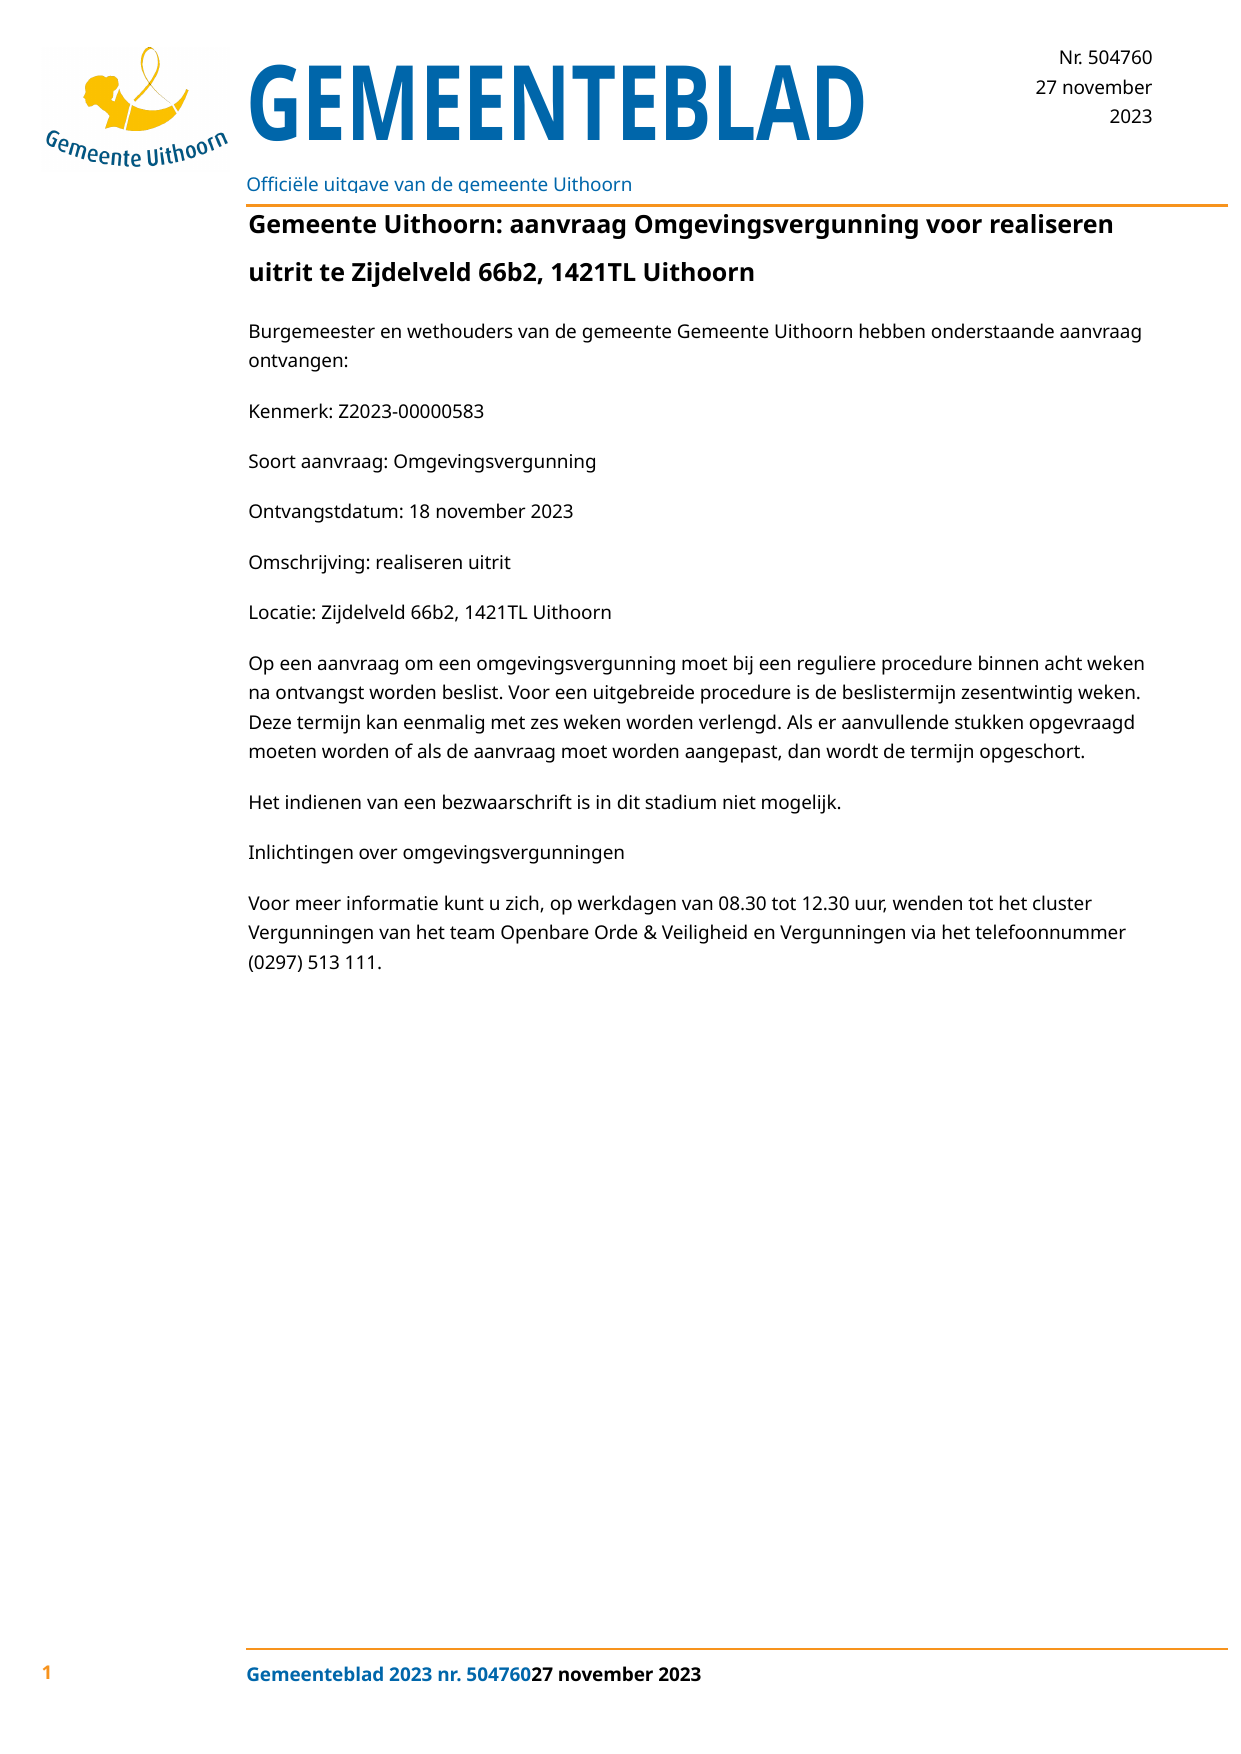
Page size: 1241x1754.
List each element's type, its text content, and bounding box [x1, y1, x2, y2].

text Inlichtingen over omgevingsvergunningen [248, 839, 1152, 865]
text Het indienen van een bezwaarschrift is in dit stadium niet mogelijk. [248, 789, 1152, 815]
text Kenmerk: Z2023-00000583 [248, 398, 1152, 424]
text Voor meer informatie kunt u zich, op werkdagen van 08.30 tot 12.30 uur, wenden tot het cluster Vergunningen van het team Openbare Orde & Veiligheid en Vergunningen via het telefoonnummer (0297) 513 111. [248, 890, 1152, 975]
text Soort aanvraag: Omgevingsvergunning [248, 448, 1152, 474]
picture [41, 47, 231, 172]
text Gemeente Uithoorn: aanvraag Omgevingsvergunning voor realiseren uitrit te Zijdelveld 66b2, 1421TL Uithoorn [248, 207, 1152, 288]
text Burgemeester en wethouders van de gemeente Gemeente Uithoorn hebben onderstaande aanvraag ontvangen: [248, 318, 1152, 373]
text Ontvangstdatum: 18 november 2023 [248, 499, 1152, 524]
text Locatie: Zijdelveld 66b2, 1421TL Uithoorn [248, 599, 1152, 625]
text Op een aanvraag om een omgevingsvergunning moet bij een reguliere procedure binnen acht weken na ontvangst worden beslist. Voor een uitgebreide procedure is de beslistermijn zesentwintig weken. Deze termijn kan eenmalig met zes weken worden verlengd. Als er aanvullende stukken opgevraagd moeten worden of als de aanvraag moet worden aangepast, dan wordt de termijn opgeschort. [248, 650, 1152, 764]
text Omschrijving: realiseren uitrit [248, 549, 1152, 575]
